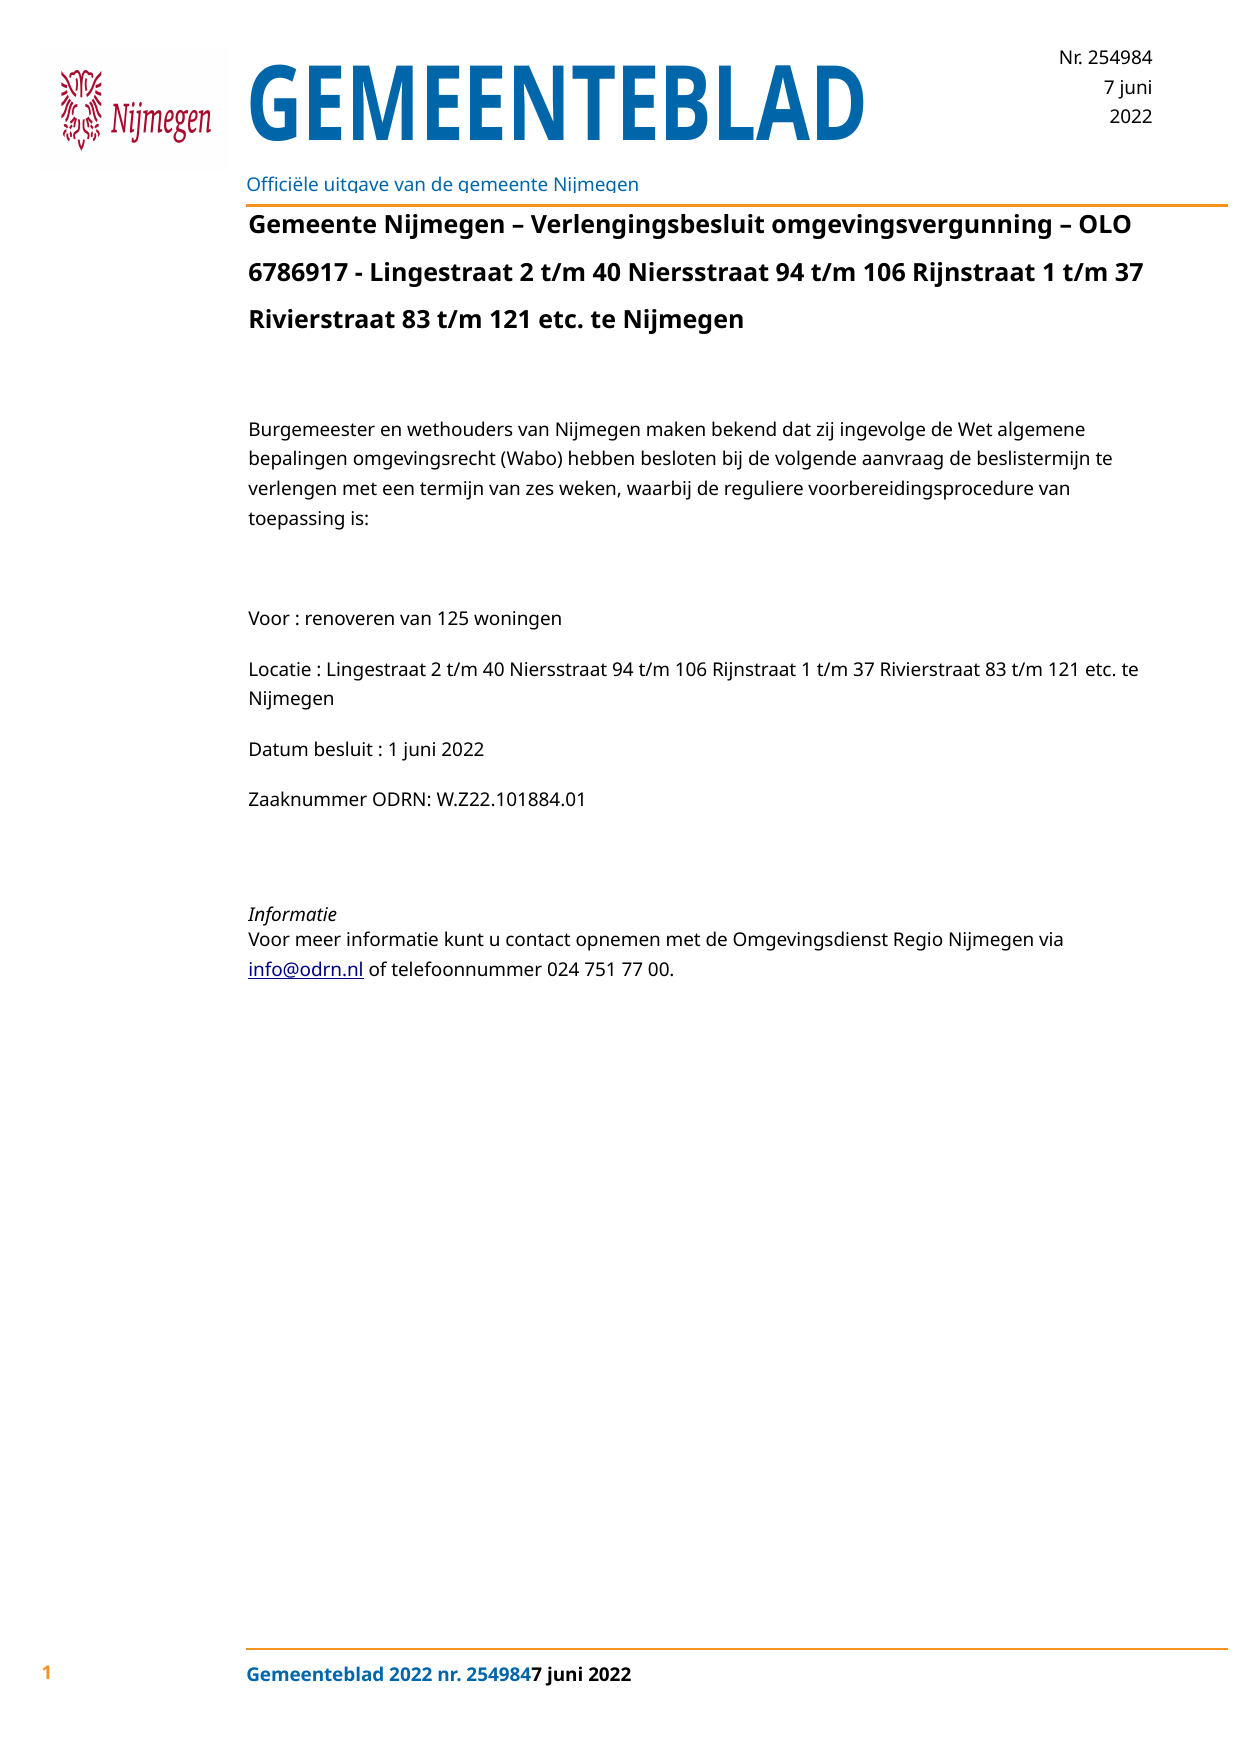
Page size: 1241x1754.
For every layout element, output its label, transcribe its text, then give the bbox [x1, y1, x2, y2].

text Datum besluit : 1 juni 2022 [248, 736, 1152, 762]
text Zaaknummer ODRN: W.Z22.101884.01 [248, 786, 1152, 812]
text Informatie [248, 901, 1152, 926]
text Locatie : Lingestraat 2 t/m 40 Niersstraat 94 t/m 106 Rijnstraat 1 t/m 37 Rivierstraat 83 t/m 121 etc. te Nijmegen [248, 656, 1152, 711]
picture [41, 47, 231, 172]
text Burgemeester en wethouders van Nijmegen maken bekend dat zij ingevolge de Wet algemene bepalingen omgevingsrecht (Wabo) hebben besloten bij de volgende aanvraag de beslistermijn te verlengen met een termijn van zes weken, waarbij de reguliere voorbereidingsprocedure van toepassing is: [248, 416, 1152, 530]
text Voor : renoveren van 125 woningen [248, 606, 1152, 631]
text Gemeente Nijmegen – Verlengingsbesluit omgevingsvergunning – OLO 6786917 - Lingestraat 2 t/m 40 Niersstraat 94 t/m 106 Rijnstraat 1 t/m 37 Rivierstraat 83 t/m 121 etc. te Nijmegen [248, 207, 1152, 336]
text Voor meer informatie kunt u contact opnemen met de Omgevingsdienst Regio Nijmegen via info@odrn.nl of telefoonnummer 024 751 77 00. [248, 926, 1152, 982]
